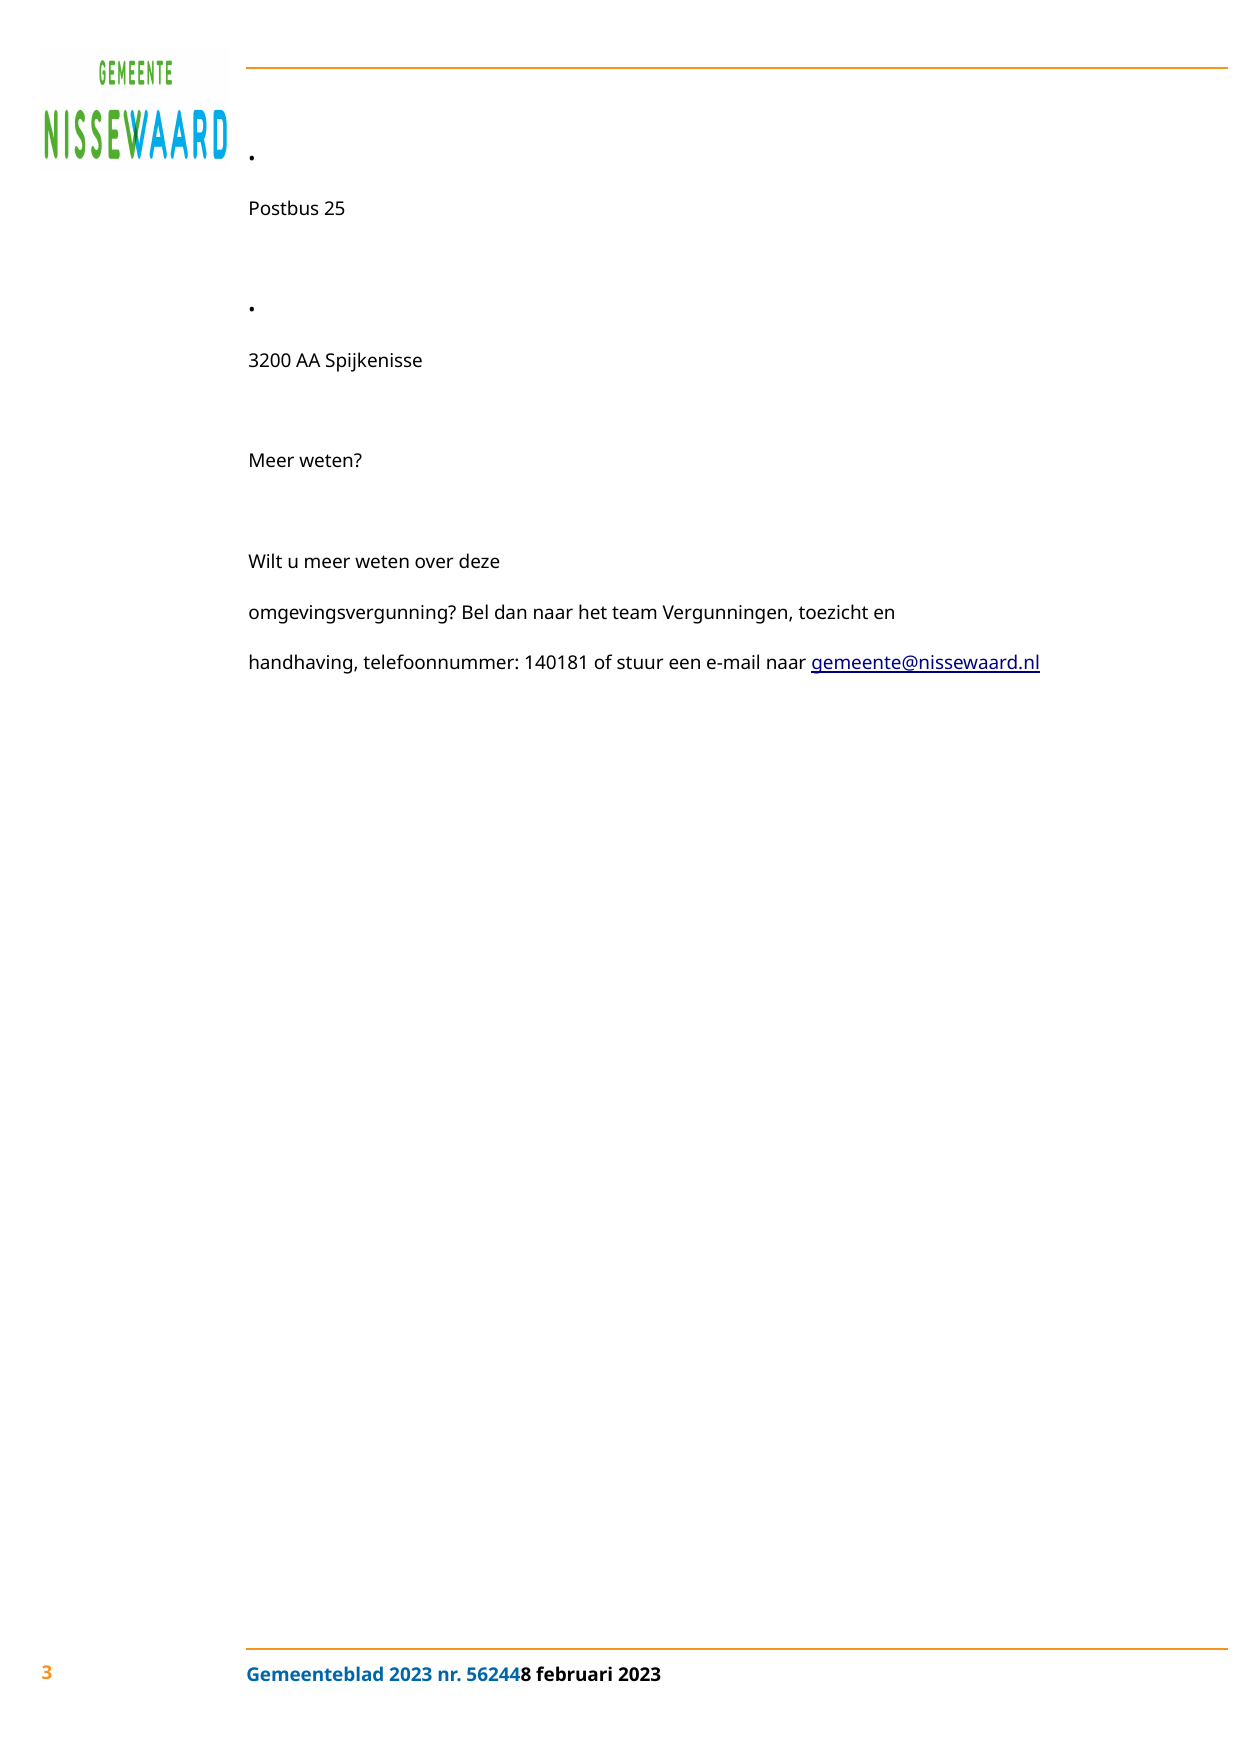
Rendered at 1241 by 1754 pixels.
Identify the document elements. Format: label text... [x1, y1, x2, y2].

text 3200 AA Spijkenisse [248, 347, 1152, 373]
text • [248, 296, 1152, 322]
text • [248, 145, 1152, 171]
text handhaving, telefoonnummer: 140181 of stuur een e-mail naar gemeente@nissewaard.nl [248, 649, 1152, 675]
text Postbus 25 [248, 196, 1152, 221]
text Meer weten? [248, 448, 1152, 473]
text omgevingsvergunning? Bel dan naar het team Vergunningen, toezicht en [248, 599, 1152, 625]
text Wilt u meer weten over deze [248, 548, 1152, 574]
picture [41, 47, 231, 172]
